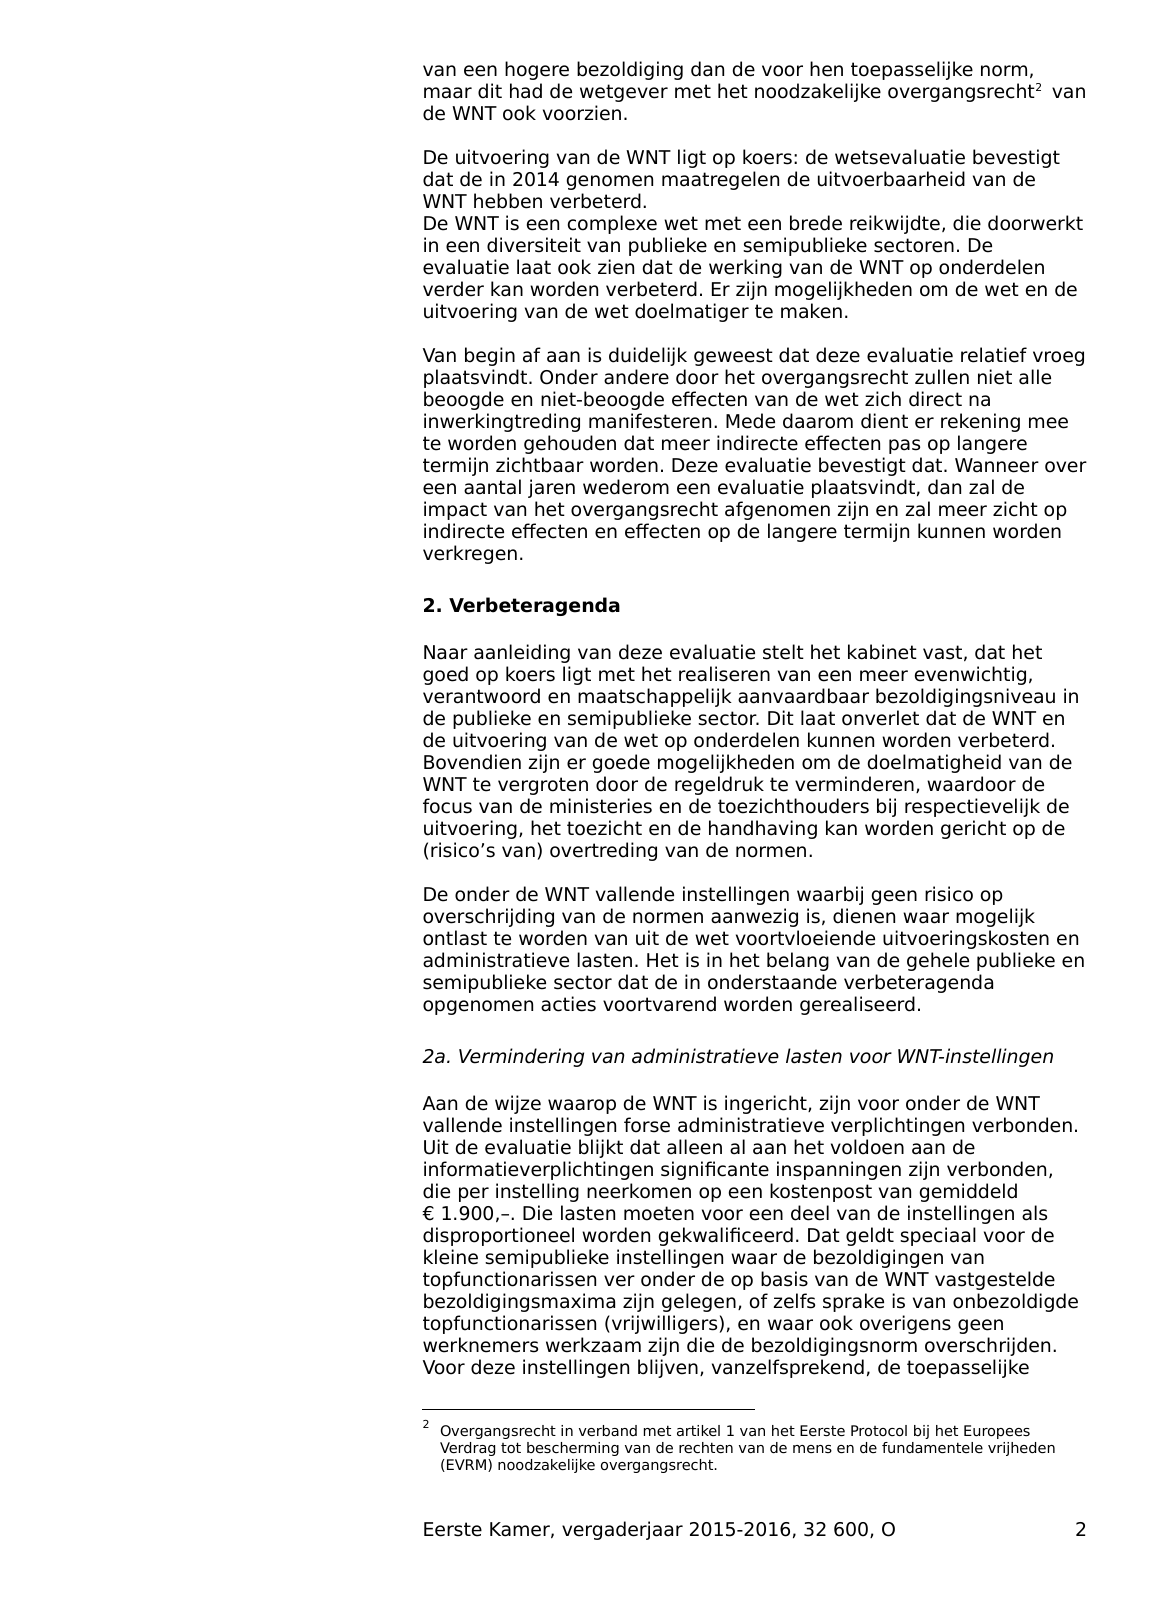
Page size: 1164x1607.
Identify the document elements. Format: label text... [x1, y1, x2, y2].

text van een hogere bezoldiging dan de voor hen toepasselijke norm, maar dit had de wetgever met het noodzakelijke overgangsrecht van de WNT ook voorzien. [422, 59, 1087, 125]
text Naar aanleiding van deze evaluatie stelt het kabinet vast, dat het goed op koers ligt met het realiseren van een meer evenwichtig, verantwoord en maatschappelijk aanvaardbaar bezoldigingsniveau in de publieke en semipublieke sector. Dit laat onverlet dat de WNT en de uitvoering van de wet op onderdelen kunnen worden verbeterd. Bovendien zijn er goede mogelijkheden om de doelmatigheid van de WNT te vergroten door de regeldruk te verminderen, waardoor de focus van de ministeries en de toezichthouders bij respectievelijk de uitvoering, het toezicht en de handhaving kan worden gericht op de (risico’s van) overtreding van de normen. [422, 642, 1087, 862]
subtitle 2a. Vermindering van administratieve lasten voor WNT-instellingen [422, 1046, 1087, 1068]
text De onder de WNT vallende instellingen waarbij geen risico op overschrijding van de normen aanwezig is, dienen waar mogelijk ontlast te worden van uit de wet voortvloeiende uitvoeringskosten en administratieve lasten. Het is in het belang van de gehele publieke en semipublieke sector dat de in onderstaande verbeteragenda opgenomen acties voortvarend worden gerealiseerd. [422, 884, 1087, 1016]
text Overgangsrecht in verband met artikel 1 van het Eerste Protocol bij het Europees Verdrag tot bescherming van de rechten van de mens en de fundamentele vrijheden (EVRM) noodzakelijke overgangsrecht. [422, 1418, 1087, 1474]
text De uitvoering van de WNT ligt op koers: de wetsevaluatie bevestigt dat de in 2014 genomen maatregelen de uitvoerbaarheid van de WNT hebben verbeterd. [422, 147, 1087, 213]
subtitle 2. Verbeteragenda [422, 595, 1087, 617]
text De WNT is een complexe wet met een brede reikwijdte, die doorwerkt in een diversiteit van publieke en semipublieke sectoren. De evaluatie laat ook zien dat de werking van de WNT op onderdelen verder kan worden verbeterd. Er zijn mogelijkheden om de wet en de uitvoering van de wet doelmatiger te maken. [422, 213, 1087, 323]
text Van begin af aan is duidelijk geweest dat deze evaluatie relatief vroeg plaatsvindt. Onder andere door het overgangsrecht zullen niet alle beoogde en niet-beoogde effecten van de wet zich direct na inwerkingtreding manifesteren. Mede daarom dient er rekening mee te worden gehouden dat meer indirecte effecten pas op langere termijn zichtbaar worden. Deze evaluatie bevestigt dat. Wanneer over een aantal jaren wederom een evaluatie plaatsvindt, dan zal de impact van het overgangsrecht afgenomen zijn en zal meer zicht op indirecte effecten en effecten op de langere termijn kunnen worden verkregen. [422, 345, 1087, 565]
text Aan de wijze waarop de WNT is ingericht, zijn voor onder de WNT vallende instellingen forse administratieve verplichtingen verbonden. Uit de evaluatie blijkt dat alleen al aan het voldoen aan de informatieverplichtingen significante inspanningen zijn verbonden, die per instelling neerkomen op een kostenpost van gemiddeld € 1.900,–. Die lasten moeten voor een deel van de instellingen als disproportioneel worden gekwalificeerd. Dat geldt speciaal voor de kleine semipublieke instellingen waar de bezoldigingen van topfunctionarissen ver onder de op basis van de WNT vastgestelde bezoldigingsmaxima zijn gelegen, of zelfs sprake is van onbezoldigde topfunctionarissen (vrijwilligers), en waar ook overigens geen werknemers werkzaam zijn die de bezoldigingsnorm overschrijden. Voor deze instellingen blijven, vanzelfsprekend, de toepasselijke [422, 1093, 1087, 1378]
